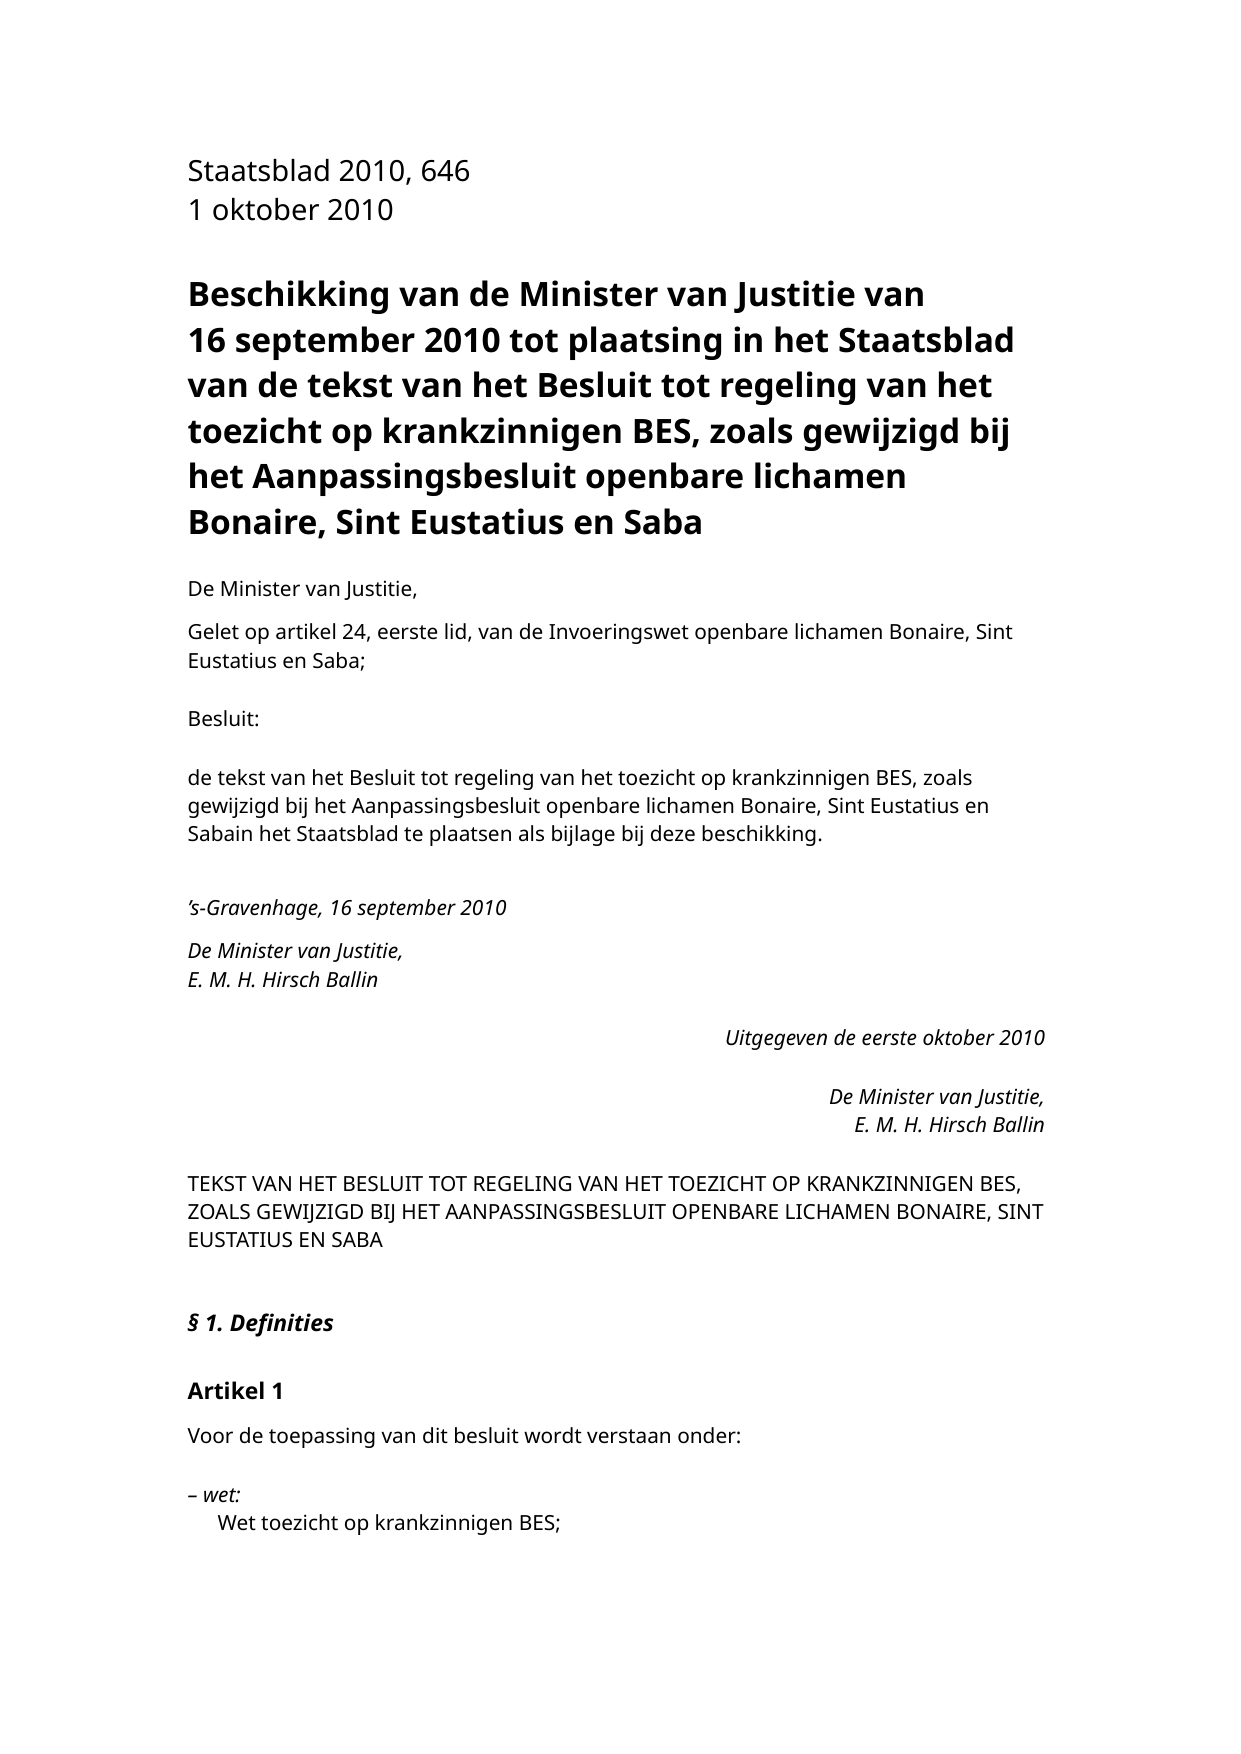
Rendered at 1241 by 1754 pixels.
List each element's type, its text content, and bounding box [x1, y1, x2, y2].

subtitle § 1. Definities [187, 1306, 1053, 1338]
subtitle TEKST VAN HET BESLUIT TOT REGELING VAN HET TOEZICHT OP KRANKZINNIGEN BES, ZOALS GEWIJZIGD BIJ HET AANPASSINGSBESLUIT OPENBARE LICHAMEN BONAIRE, SINT EUSTATIUS EN SABA [187, 1169, 1053, 1254]
text de tekst van het Besluit tot regeling van het toezicht op krankzinnigen BES, zoals gewijzigd bij het Aanpassingsbesluit openbare lichamen Bonaire, Sint Eustatius en Sabain het Staatsblad te plaatsen als bijlage bij deze beschikking. [187, 763, 1053, 848]
text ’s-Gravenhage, 16 september 2010 [187, 893, 1053, 921]
text De Minister van Justitie, [187, 574, 1053, 602]
text Uitgegeven de eerste oktober 2010 [187, 1023, 1053, 1052]
subtitle Beschikking van de Minister van Justitie van 16 september 2010 tot plaatsing in het Staatsblad van de tekst van het Besluit tot regeling van het toezicht op krankzinnigen BES, zoals gewijzigd bij het Aanpassingsbesluit openbare lichamen Bonaire, Sint Eustatius en Saba [187, 271, 1053, 544]
text Staatsblad 2010, 646 [187, 150, 1053, 190]
text – wet: [187, 1480, 1053, 1508]
subtitle Artikel 1 [187, 1375, 1053, 1406]
text 1 oktober 2010 [187, 190, 1053, 229]
text De Minister van Justitie, [187, 1082, 1053, 1110]
text Gelet op artikel 24, eerste lid, van de Invoeringswet openbare lichamen Bonaire, Sint Eustatius en Saba; [187, 617, 1053, 674]
text Voor de toepassing van dit besluit wordt verstaan onder: [187, 1421, 1053, 1450]
text Besluit: [187, 704, 1053, 733]
text E. M. H. Hirsch Ballin [187, 1110, 1053, 1139]
text E. M. H. Hirsch Ballin [187, 965, 1053, 993]
text Wet toezicht op krankzinnigen BES; [217, 1508, 1053, 1537]
text De Minister van Justitie, [187, 936, 1053, 965]
